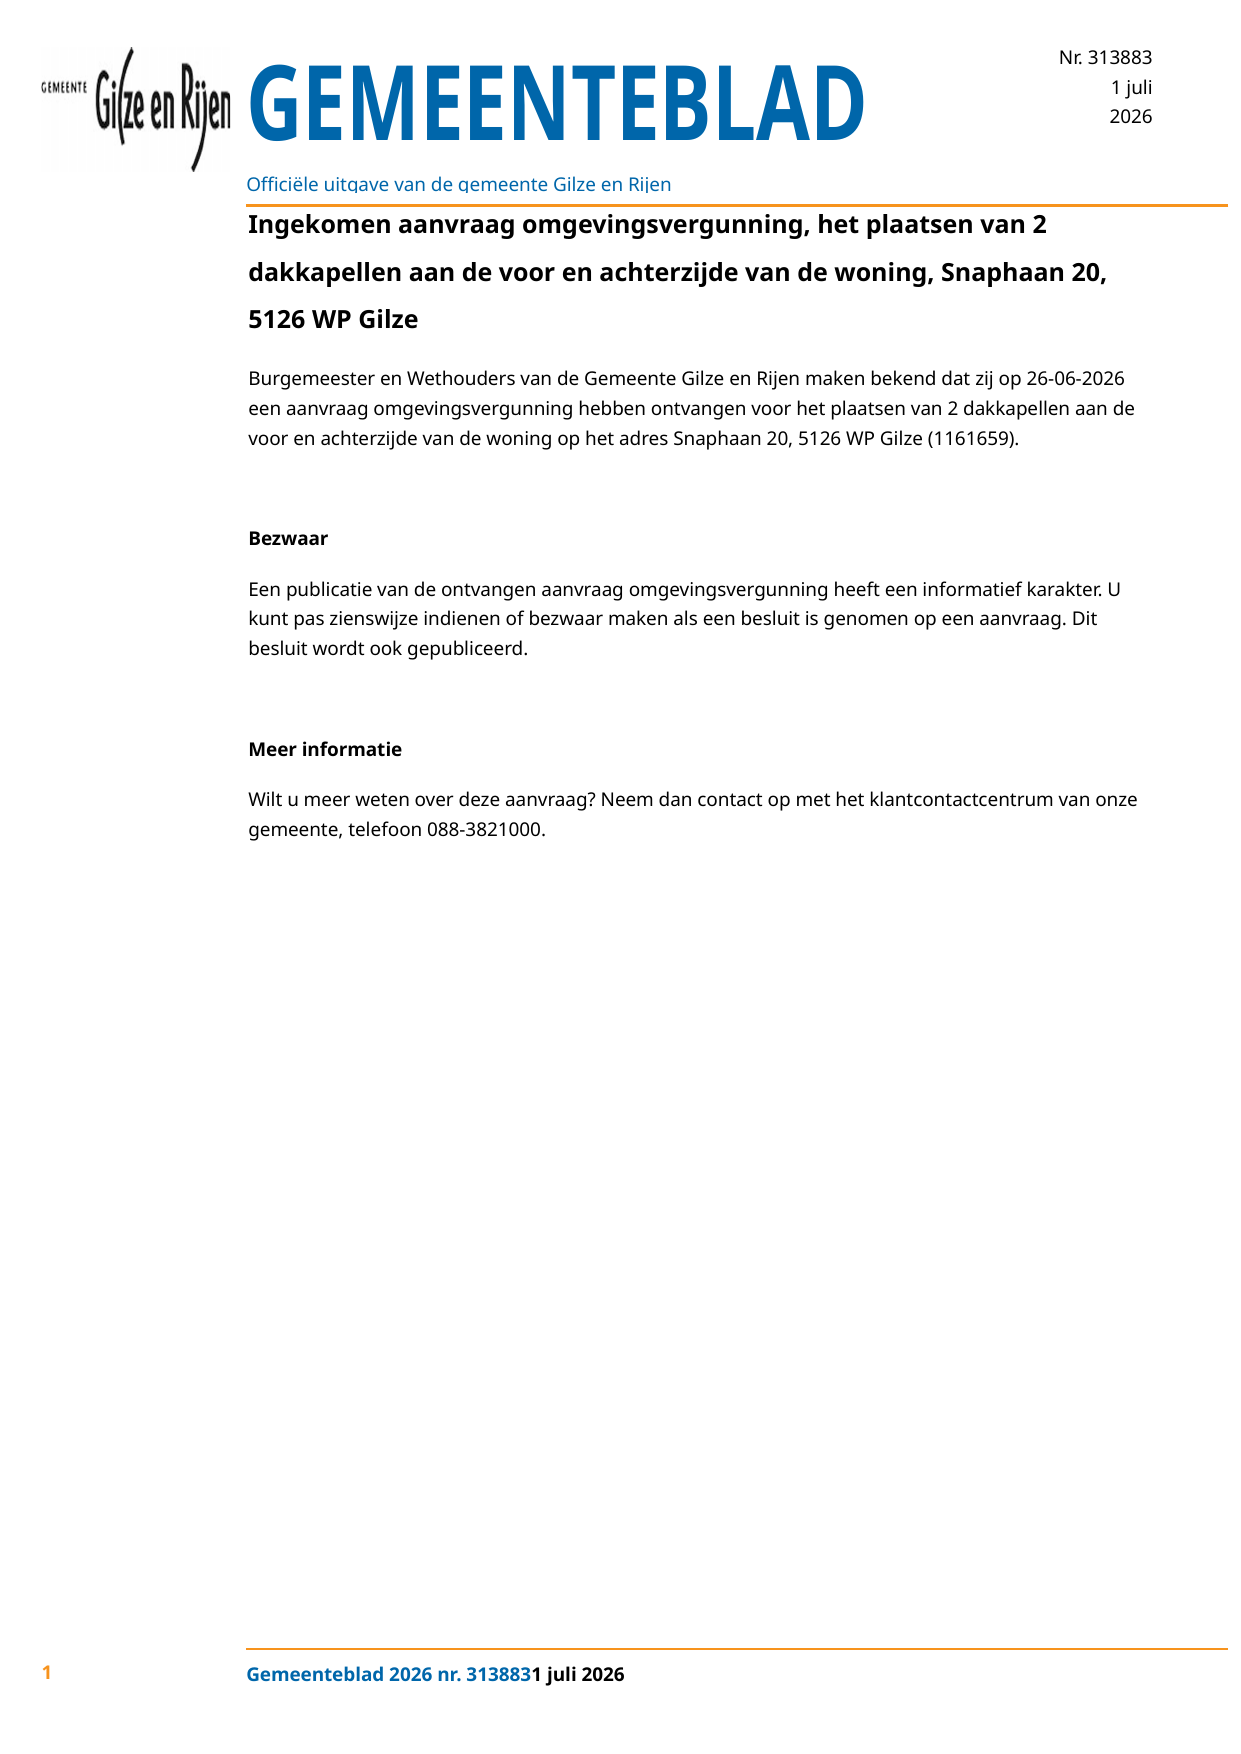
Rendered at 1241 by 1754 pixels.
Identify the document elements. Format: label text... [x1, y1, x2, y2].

text Wilt u meer weten over deze aanvraag? Neem dan contact op met het klantcontactcentrum van onze gemeente, telefoon 088-3821000. [248, 786, 1152, 842]
text Burgemeester en Wethouders van de Gemeente Gilze en Rijen maken bekend dat zij op 26-06-2026 een aanvraag omgevingsvergunning hebben ontvangen voor het plaatsen van 2 dakkapellen aan de voor en achterzijde van de woning op het adres Snaphaan 20, 5126 WP Gilze (1161659). [248, 366, 1152, 450]
text Een publicatie van de ontvangen aanvraag omgevingsvergunning heeft een informatief karakter. U kunt pas zienswijze indienen of bezwaar maken als een besluit is genomen op een aanvraag. Dit besluit wordt ook gepubliceerd. [248, 576, 1152, 661]
text Ingekomen aanvraag omgevingsvergunning, het plaatsen van 2 dakkapellen aan de voor en achterzijde van de woning, Snaphaan 20, 5126 WP Gilze [248, 207, 1152, 336]
text Bezwaar [248, 526, 1152, 551]
picture [41, 47, 231, 172]
text Meer informatie [248, 736, 1152, 762]
